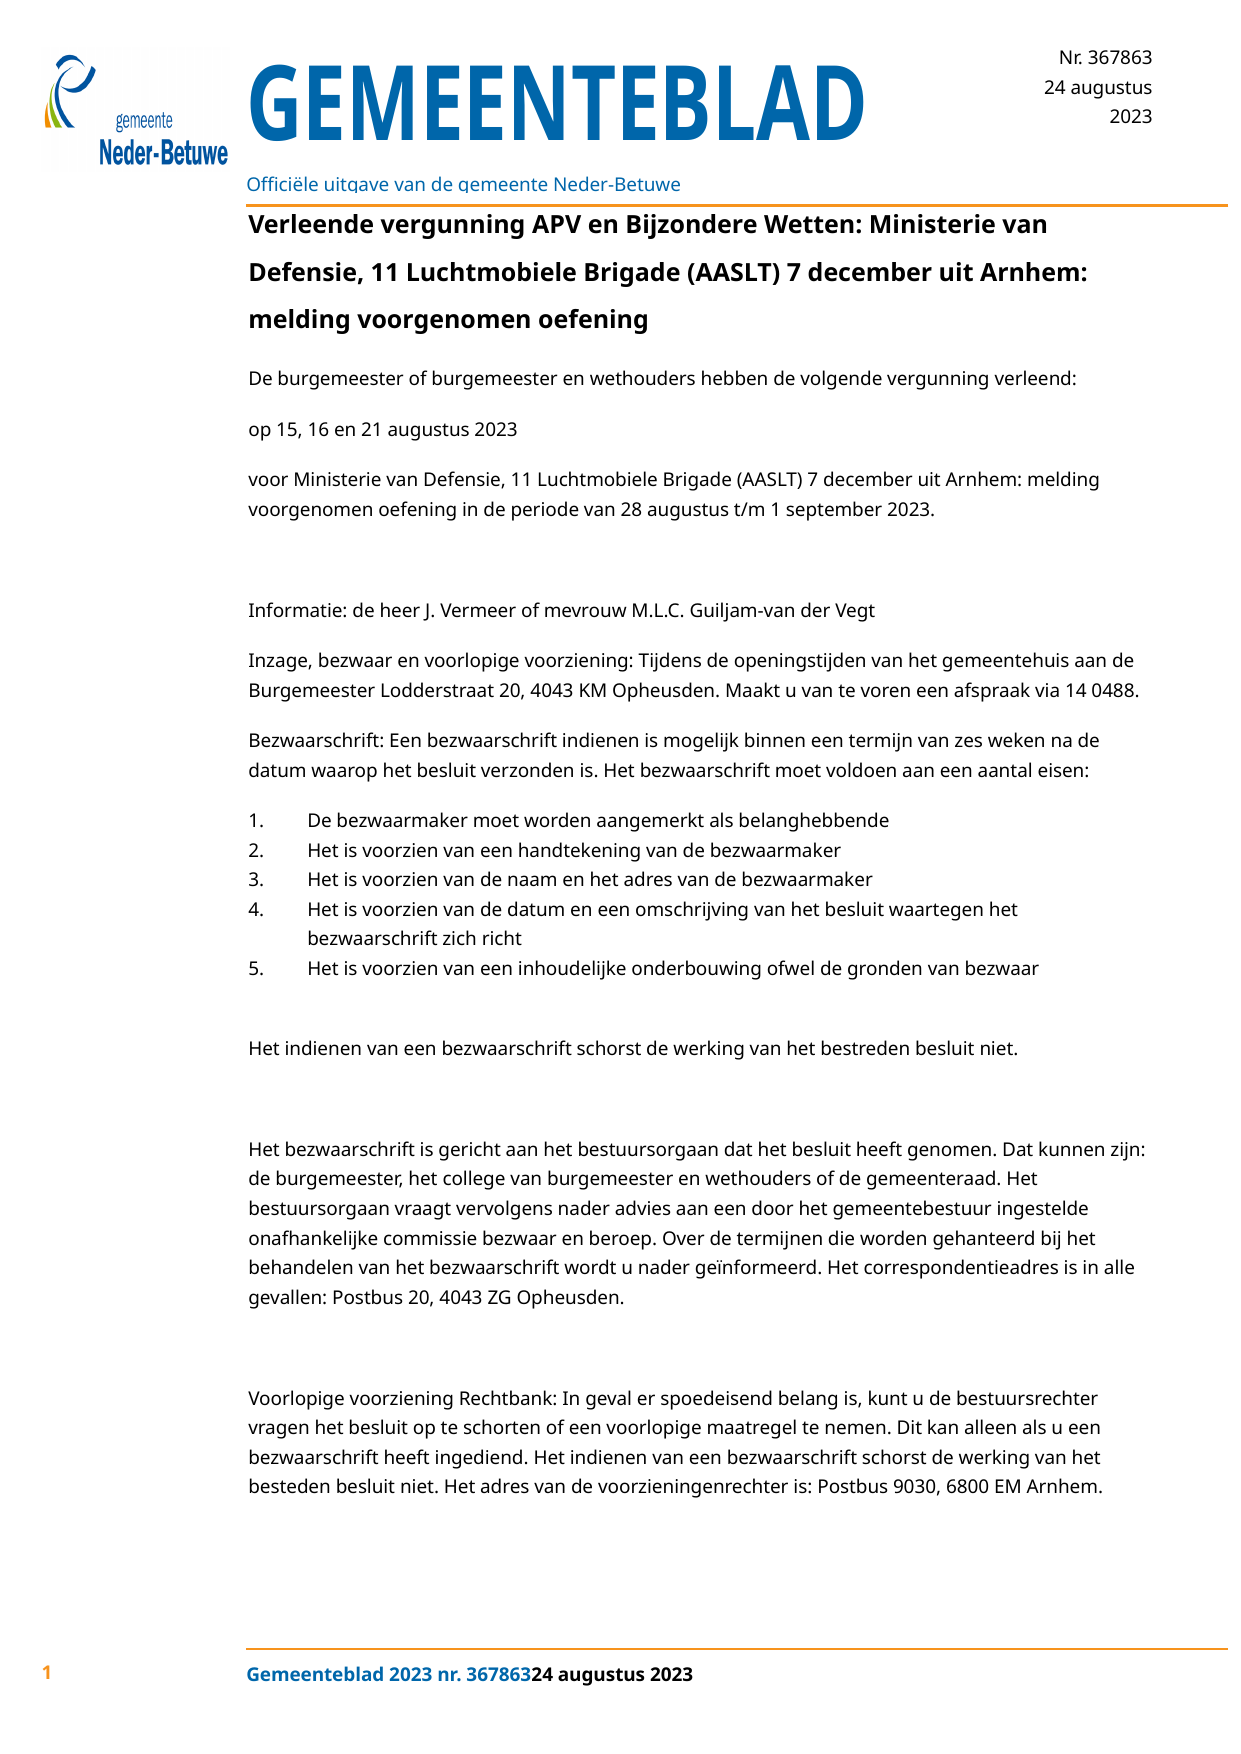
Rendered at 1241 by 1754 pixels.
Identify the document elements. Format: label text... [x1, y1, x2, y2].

text Het bezwaarschrift is gericht aan het bestuursorgaan dat het besluit heeft genomen. Dat kunnen zijn: de burgemeester, het college van burgemeester en wethouders of de gemeenteraad. Het bestuursorgaan vraagt vervolgens nader advies aan een door het gemeentebestuur ingestelde onafhankelijke commissie bezwaar en beroep. Over de termijnen die worden gehanteerd bij het behandelen van het bezwaarschrift wordt u nader geïnformeerd. Het correspondentieadres is in alle gevallen: Postbus 20, 4043 ZG Opheusden. [248, 1136, 1152, 1309]
text op 15, 16 en 21 augustus 2023 [248, 416, 1152, 442]
text Bezwaarschrift: Een bezwaarschrift indienen is mogelijk binnen een termijn van zes weken na de datum waarop het besluit verzonden is. Het bezwaarschrift moet voldoen aan een aantal eisen: [248, 727, 1152, 782]
picture [41, 47, 231, 172]
text Verleende vergunning APV en Bijzondere Wetten: Ministerie van Defensie, 11 Luchtmobiele Brigade (AASLT) 7 december uit Arnhem: melding voorgenomen oefening [248, 207, 1152, 336]
text Informatie: de heer J. Vermeer of mevrouw M.L.C. Guiljam-van der Vegt [248, 597, 1152, 622]
list Het is voorzien van de datum en een omschrijving van het besluit waartegen het bezwaarschrift zich richt [248, 896, 1152, 951]
text voor Ministerie van Defensie, 11 Luchtmobiele Brigade (AASLT) 7 december uit Arnhem: melding voorgenomen oefening in de periode van 28 augustus t/m 1 september 2023. [248, 466, 1152, 522]
list De bezwaarmaker moet worden aangemerkt als belanghebbende [248, 807, 1152, 833]
list Het is voorzien van de naam en het adres van de bezwaarmaker [248, 866, 1152, 892]
list Het is voorzien van een inhoudelijke onderbouwing ofwel de gronden van bezwaar [248, 955, 1152, 981]
text De burgemeester of burgemeester en wethouders hebben de volgende vergunning verleend: [248, 366, 1152, 391]
text Het indienen van een bezwaarschrift schorst de werking van het bestreden besluit niet. [248, 1035, 1152, 1061]
text Inzage, bezwaar en voorlopige voorziening: Tijdens de openingstijden van het gemeentehuis aan de Burgemeester Lodderstraat 20, 4043 KM Opheusden. Maakt u van te voren een afspraak via 14 0488. [248, 647, 1152, 702]
list Het is voorzien van een handtekening van de bezwaarmaker [248, 837, 1152, 862]
text Voorlopige voorziening Rechtbank: In geval er spoedeisend belang is, kunt u de bestuursrechter vragen het besluit op te schorten of een voorlopige maatregel te nemen. Dit kan alleen als u een bezwaarschrift heeft ingediend. Het indienen van een bezwaarschrift schorst de werking van het besteden besluit niet. Het adres van de voorzieningenrechter is: Postbus 9030, 6800 EM Arnhem. [248, 1385, 1152, 1499]
